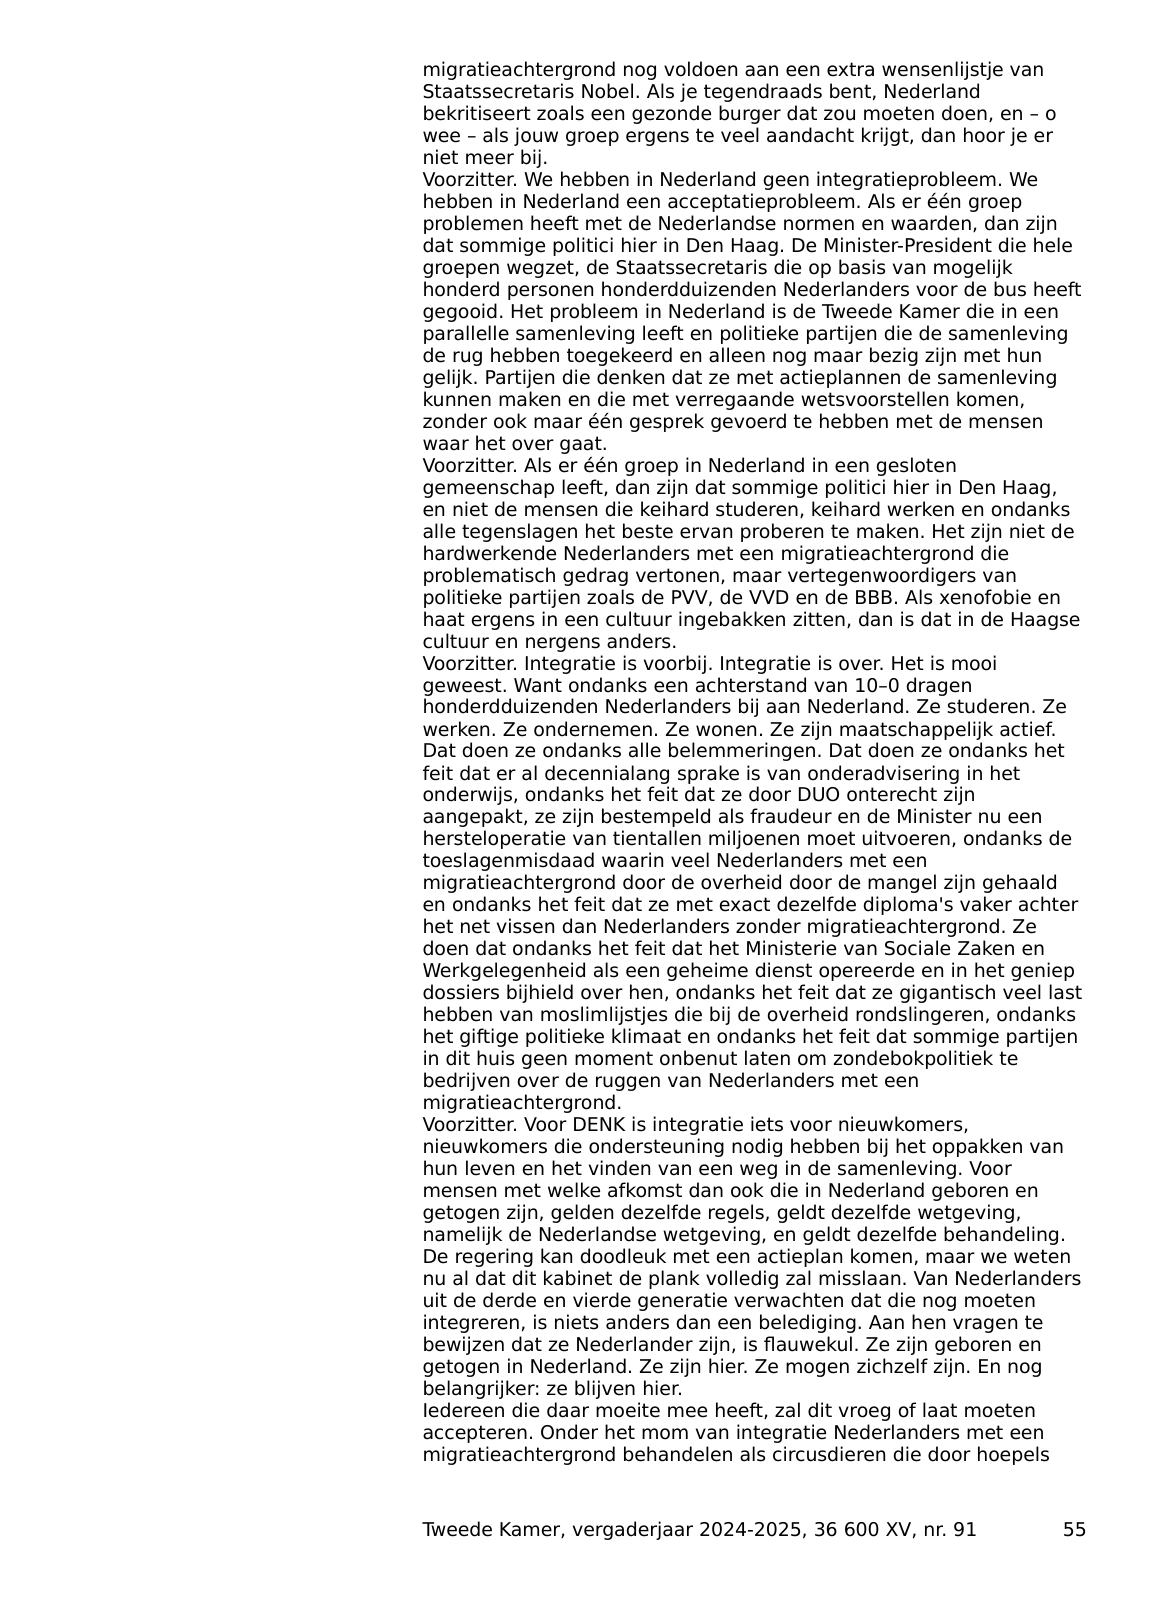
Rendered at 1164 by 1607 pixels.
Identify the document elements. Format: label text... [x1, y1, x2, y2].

text Iedereen die daar moeite mee heeft, zal dit vroeg of laat moeten accepteren. Onder het mom van integratie Nederlanders met een migratieachtergrond behandelen als circusdieren die door hoepels [422, 1400, 1087, 1466]
text Voorzitter. Voor DENK is integratie iets voor nieuwkomers, nieuwkomers die ondersteuning nodig hebben bij het oppakken van hun leven en het vinden van een weg in de samenleving. Voor mensen met welke afkomst dan ook die in Nederland geboren en getogen zijn, gelden dezelfde regels, geldt dezelfde wetgeving, namelijk de Nederlandse wetgeving, en geldt dezelfde behandeling. De regering kan doodleuk met een actieplan komen, maar we weten nu al dat dit kabinet de plank volledig zal misslaan. Van Nederlanders uit de derde en vierde generatie verwachten dat die nog moeten integreren, is niets anders dan een belediging. Aan hen vragen te bewijzen dat ze Nederlander zijn, is flauwekul. Ze zijn geboren en getogen in Nederland. Ze zijn hier. Ze mogen zichzelf zijn. En nog belangrijker: ze blijven hier. [422, 1114, 1087, 1400]
text Voorzitter. We hebben in Nederland geen integratieprobleem. We hebben in Nederland een acceptatieprobleem. Als er één groep problemen heeft met de Nederlandse normen en waarden, dan zijn dat sommige politici hier in Den Haag. De Minister-President die hele groepen wegzet, de Staatssecretaris die op basis van mogelijk honderd personen honderdduizenden Nederlanders voor de bus heeft gegooid. Het probleem in Nederland is de Tweede Kamer die in een parallelle samenleving leeft en politieke partijen die de samenleving de rug hebben toegekeerd en alleen nog maar bezig zijn met hun gelijk. Partijen die denken dat ze met actieplannen de samenleving kunnen maken en die met verregaande wetsvoorstellen komen, zonder ook maar één gesprek gevoerd te hebben met de mensen waar het over gaat. [422, 169, 1087, 455]
text Voorzitter. Integratie is voorbij. Integratie is over. Het is mooi geweest. Want ondanks een achterstand van 10–0 dragen honderdduizenden Nederlanders bij aan Nederland. Ze studeren. Ze werken. Ze ondernemen. Ze wonen. Ze zijn maatschappelijk actief. Dat doen ze ondanks alle belemmeringen. Dat doen ze ondanks het feit dat er al decennialang sprake is van onderadvisering in het onderwijs, ondanks het feit dat ze door DUO onterecht zijn aangepakt, ze zijn bestempeld als fraudeur en de Minister nu een hersteloperatie van tientallen miljoenen moet uitvoeren, ondanks de toeslagenmisdaad waarin veel Nederlanders met een migratieachtergrond door de overheid door de mangel zijn gehaald en ondanks het feit dat ze met exact dezelfde diploma's vaker achter het net vissen dan Nederlanders zonder migratieachtergrond. Ze doen dat ondanks het feit dat het Ministerie van Sociale Zaken en Werkgelegenheid als een geheime dienst opereerde en in het geniep dossiers bijhield over hen, ondanks het feit dat ze gigantisch veel last hebben van moslimlijstjes die bij de overheid rondslingeren, ondanks het giftige politieke klimaat en ondanks het feit dat sommige partijen in dit huis geen moment onbenut laten om zondebokpolitiek te bedrijven over de ruggen van Nederlanders met een migratieachtergrond. [422, 652, 1087, 1114]
text migratieachtergrond nog voldoen aan een extra wensenlijstje van Staatssecretaris Nobel. Als je tegendraads bent, Nederland bekritiseert zoals een gezonde burger dat zou moeten doen, en – o wee – als jouw groep ergens te veel aandacht krijgt, dan hoor je er niet meer bij. [422, 59, 1087, 169]
text Voorzitter. Als er één groep in Nederland in een gesloten gemeenschap leeft, dan zijn dat sommige politici hier in Den Haag, en niet de mensen die keihard studeren, keihard werken en ondanks alle tegenslagen het beste ervan proberen te maken. Het zijn niet de hardwerkende Nederlanders met een migratieachtergrond die problematisch gedrag vertonen, maar vertegenwoordigers van politieke partijen zoals de PVV, de VVD en de BBB. Als xenofobie en haat ergens in een cultuur ingebakken zitten, dan is dat in de Haagse cultuur en nergens anders. [422, 455, 1087, 652]
